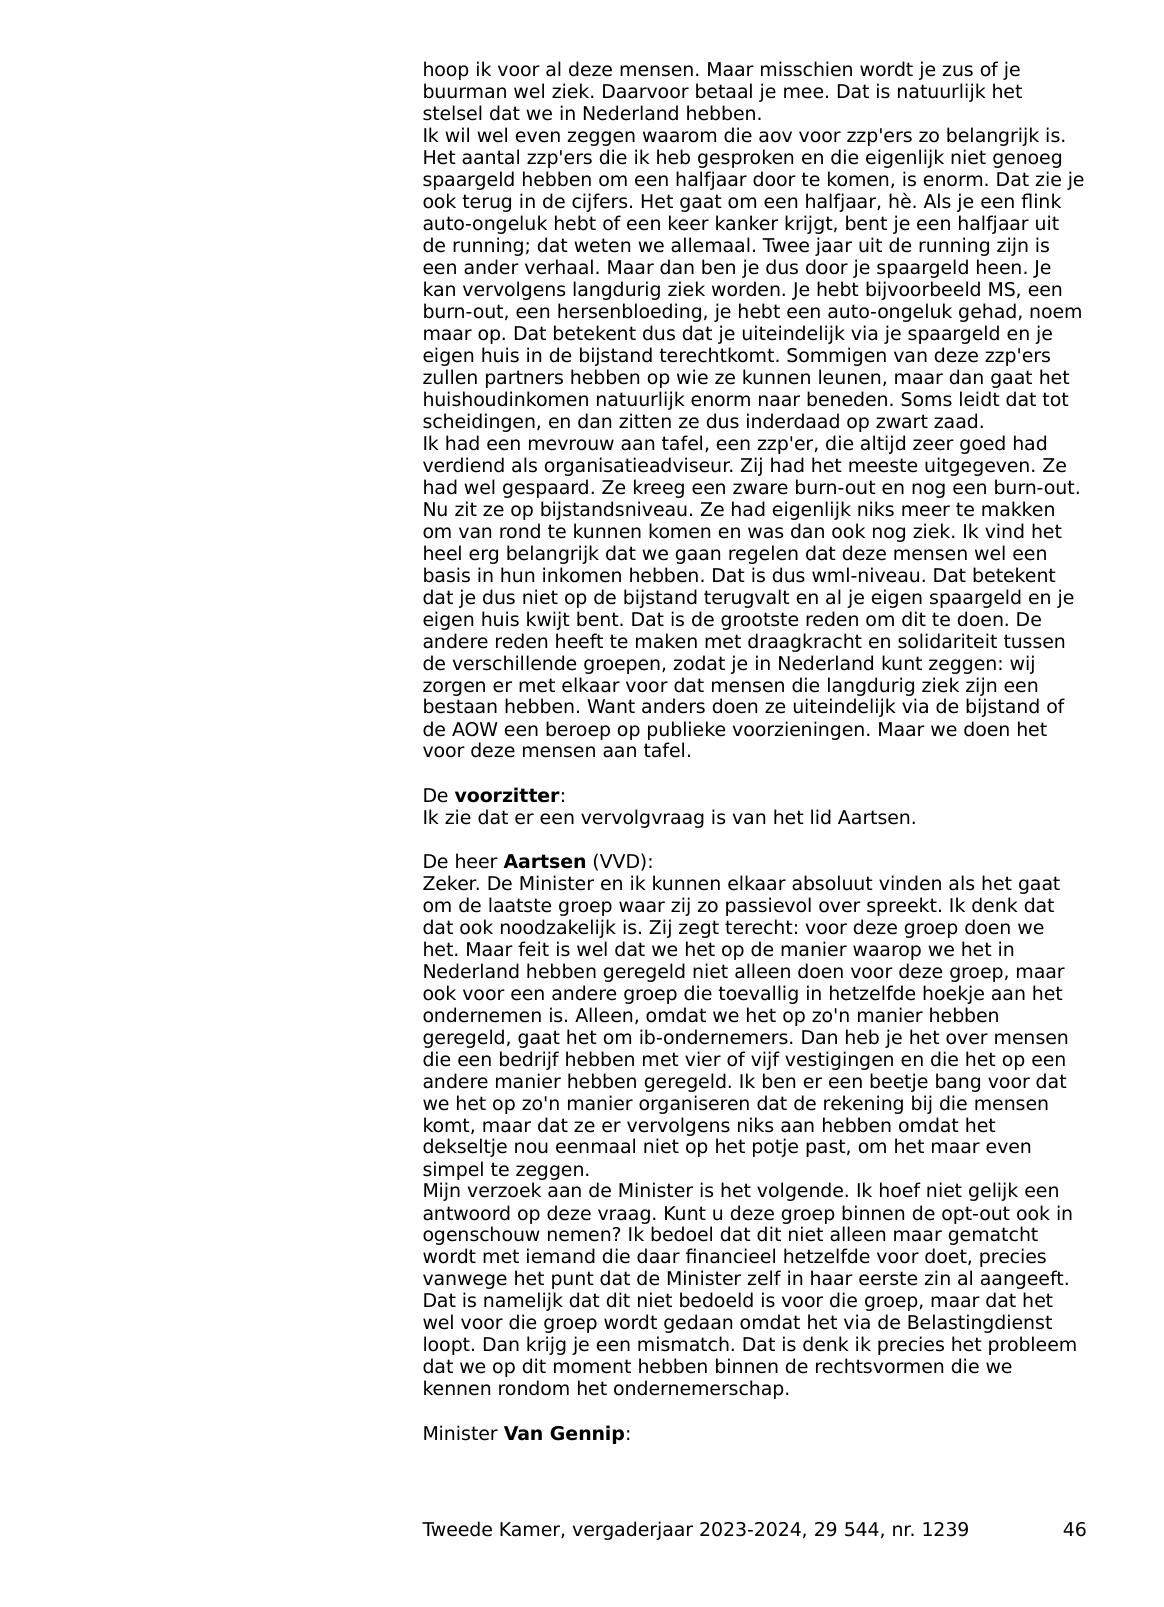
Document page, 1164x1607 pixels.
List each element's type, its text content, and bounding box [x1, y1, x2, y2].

text De heer Aartsen (VVD): [422, 851, 1087, 873]
text Ik wil wel even zeggen waarom die aov voor zzp'ers zo belangrijk is. Het aantal zzp'ers die ik heb gesproken en die eigenlijk niet genoeg spaargeld hebben om een halfjaar door te komen, is enorm. Dat zie je ook terug in de cijfers. Het gaat om een halfjaar, hè. Als je een flink auto-ongeluk hebt of een keer kanker krijgt, bent je een halfjaar uit de running; dat weten we allemaal. Twee jaar uit de running zijn is een ander verhaal. Maar dan ben je dus door je spaargeld heen. Je kan vervolgens langdurig ziek worden. Je hebt bijvoorbeeld MS, een burn-out, een hersenbloeding, je hebt een auto-ongeluk gehad, noem maar op. Dat betekent dus dat je uiteindelijk via je spaargeld en je eigen huis in de bijstand terechtkomt. Sommigen van deze zzp'ers zullen partners hebben op wie ze kunnen leunen, maar dan gaat het huishoudinkomen natuurlijk enorm naar beneden. Soms leidt dat tot scheidingen, en dan zitten ze dus inderdaad op zwart zaad. [422, 125, 1087, 433]
text Zeker. De Minister en ik kunnen elkaar absoluut vinden als het gaat om de laatste groep waar zij zo passievol over spreekt. Ik denk dat dat ook noodzakelijk is. Zij zegt terecht: voor deze groep doen we het. Maar feit is wel dat we het op de manier waarop we het in Nederland hebben geregeld niet alleen doen voor deze groep, maar ook voor een andere groep die toevallig in hetzelfde hoekje aan het ondernemen is. Alleen, omdat we het op zo'n manier hebben geregeld, gaat het om ib-ondernemers. Dan heb je het over mensen die een bedrijf hebben met vier of vijf vestigingen en die het op een andere manier hebben geregeld. Ik ben er een beetje bang voor dat we het op zo'n manier organiseren dat de rekening bij die mensen komt, maar dat ze er vervolgens niks aan hebben omdat het dekseltje nou eenmaal niet op het potje past, om het maar even simpel te zeggen. [422, 873, 1087, 1180]
text Ik zie dat er een vervolgvraag is van het lid Aartsen. [422, 807, 1087, 828]
text De voorzitter: [422, 784, 1087, 807]
text hoop ik voor al deze mensen. Maar misschien wordt je zus of je buurman wel ziek. Daarvoor betaal je mee. Dat is natuurlijk het stelsel dat we in Nederland hebben. [422, 59, 1087, 125]
text Minister Van Gennip: [422, 1422, 1087, 1444]
text Ik had een mevrouw aan tafel, een zzp'er, die altijd zeer goed had verdiend als organisatieadviseur. Zij had het meeste uitgegeven. Ze had wel gespaard. Ze kreeg een zware burn-out en nog een burn-out. Nu zit ze op bijstandsniveau. Ze had eigenlijk niks meer te makken om van rond te kunnen komen en was dan ook nog ziek. Ik vind het heel erg belangrijk dat we gaan regelen dat deze mensen wel een basis in hun inkomen hebben. Dat is dus wml-niveau. Dat betekent dat je dus niet op de bijstand terugvalt en al je eigen spaargeld en je eigen huis kwijt bent. Dat is de grootste reden om dit te doen. De andere reden heeft te maken met draagkracht en solidariteit tussen de verschillende groepen, zodat je in Nederland kunt zeggen: wij zorgen er met elkaar voor dat mensen die langdurig ziek zijn een bestaan hebben. Want anders doen ze uiteindelijk via de bijstand of de AOW een beroep op publieke voorzieningen. Maar we doen het voor deze mensen aan tafel. [422, 433, 1087, 762]
text Mijn verzoek aan de Minister is het volgende. Ik hoef niet gelijk een antwoord op deze vraag. Kunt u deze groep binnen de opt-out ook in ogenschouw nemen? Ik bedoel dat dit niet alleen maar gematcht wordt met iemand die daar financieel hetzelfde voor doet, precies vanwege het punt dat de Minister zelf in haar eerste zin al aangeeft. Dat is namelijk dat dit niet bedoeld is voor die groep, maar dat het wel voor die groep wordt gedaan omdat het via de Belastingdienst loopt. Dan krijg je een mismatch. Dat is denk ik precies het probleem dat we op dit moment hebben binnen de rechtsvormen die we kennen rondom het ondernemerschap. [422, 1180, 1087, 1400]
